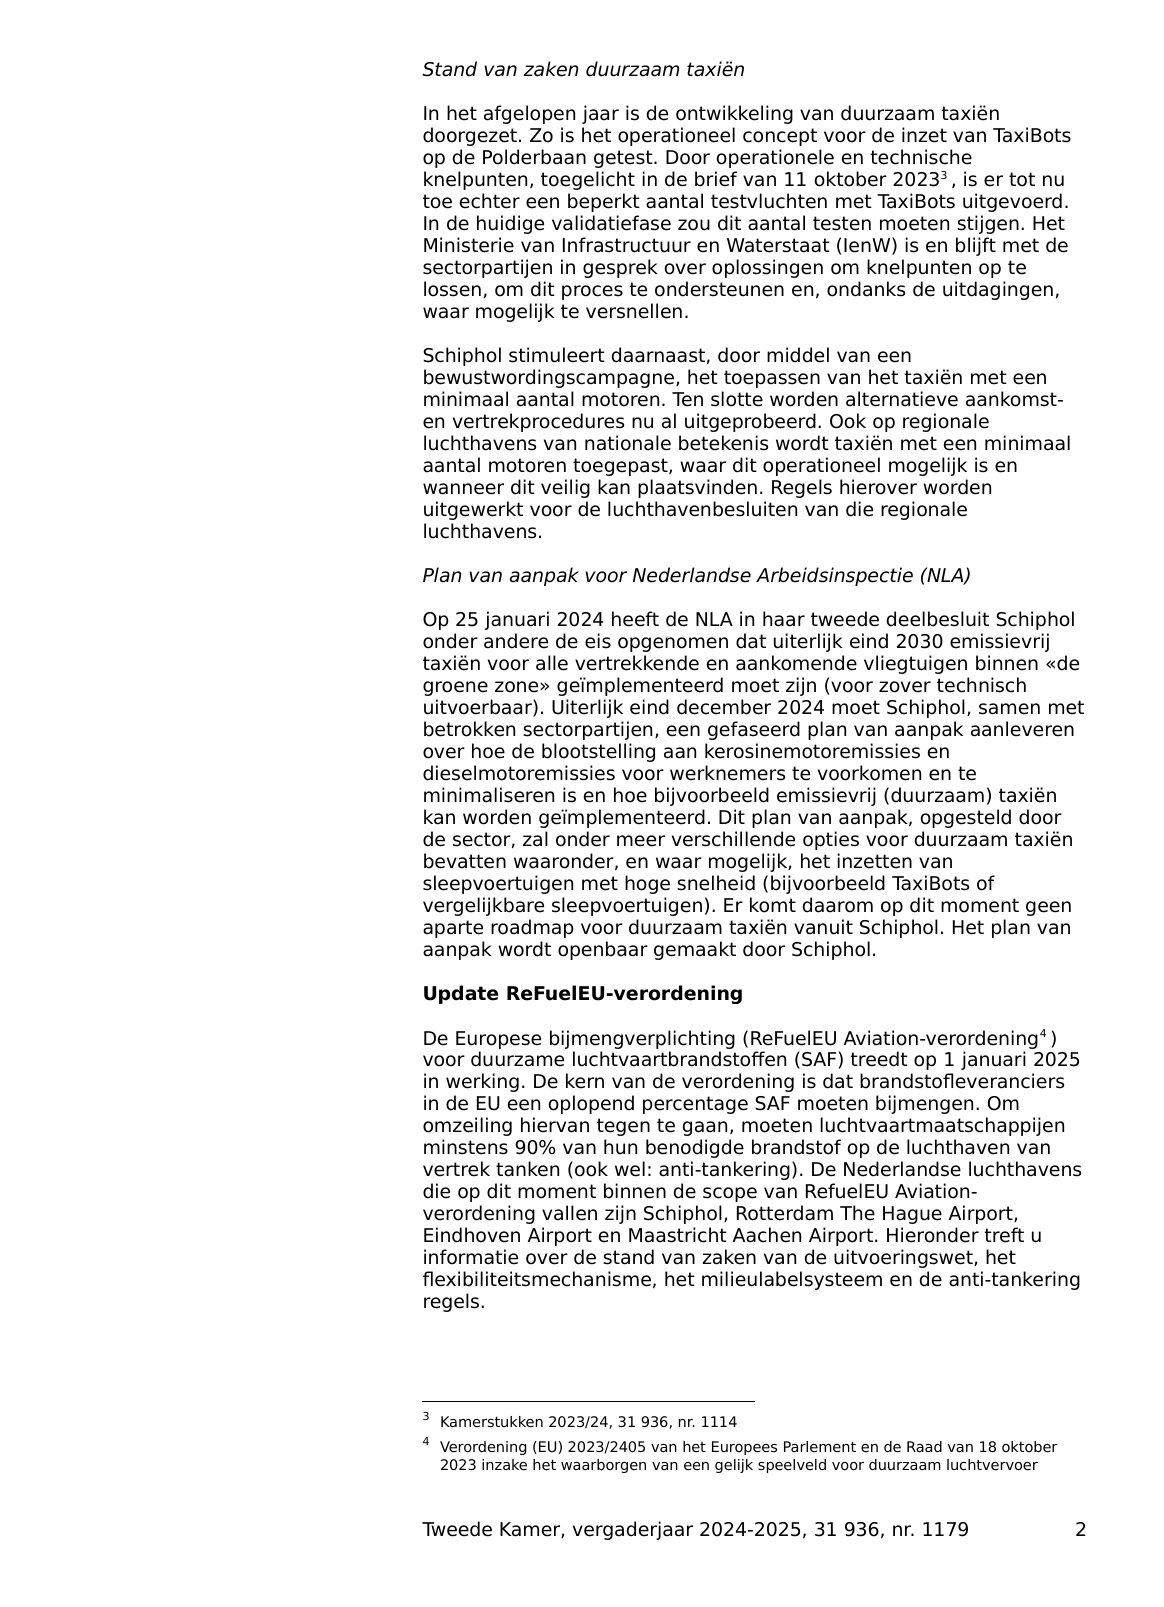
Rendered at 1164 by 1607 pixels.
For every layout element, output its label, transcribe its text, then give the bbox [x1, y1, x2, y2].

subtitle Update ReFuelEU-verordening [422, 983, 1087, 1005]
text In het afgelopen jaar is de ontwikkeling van duurzaam taxiën doorgezet. Zo is het operationeel concept voor de inzet van TaxiBots op de Polderbaan getest. Door operationele en technische knelpunten, toegelicht in de brief van 11 oktober 2023, is er tot nu toe echter een beperkt aantal testvluchten met TaxiBots uitgevoerd. In de huidige validatiefase zou dit aantal testen moeten stijgen. Het Ministerie van Infrastructuur en Waterstaat (IenW) is en blijft met de sectorpartijen in gesprek over oplossingen om knelpunten op te lossen, om dit proces te ondersteunen en, ondanks de uitdagingen, waar mogelijk te versnellen. [422, 103, 1087, 323]
subtitle Plan van aanpak voor Nederlandse Arbeidsinspectie (NLA) [422, 565, 1087, 587]
text De Europese bijmengverplichting (ReFuelEU Aviation-verordening) voor duurzame luchtvaartbrandstoffen (SAF) treedt op 1 januari 2025 in werking. De kern van de verordening is dat brandstofleveranciers in de EU een oplopend percentage SAF moeten bijmengen. Om omzeiling hiervan tegen te gaan, moeten luchtvaartmaatschappijen minstens 90% van hun benodigde brandstof op de luchthaven van vertrek tanken (ook wel: anti-tankering). De Nederlandse luchthavens die op dit moment binnen de scope van RefuelEU Aviation-verordening vallen zijn Schiphol, Rotterdam The Hague Airport, Eindhoven Airport en Maastricht Aachen Airport. Hieronder treft u informatie over de stand van zaken van de uitvoeringswet, het flexibiliteitsmechanisme, het milieulabelsysteem en de anti-tankering regels. [422, 1027, 1087, 1313]
text Verordening (EU) 2023/2405 van het Europees Parlement en de Raad van 18 oktober 2023 inzake het waarborgen van een gelijk speelveld voor duurzaam luchtvervoer [422, 1435, 1087, 1474]
subtitle Stand van zaken duurzaam taxiën [422, 59, 1087, 81]
text Kamerstukken 2023/24, 31 936, nr. 1114 [422, 1410, 1087, 1432]
text Op 25 januari 2024 heeft de NLA in haar tweede deelbesluit Schiphol onder andere de eis opgenomen dat uiterlijk eind 2030 emissievrij taxiën voor alle vertrekkende en aankomende vliegtuigen binnen «de groene zone» geïmplementeerd moet zijn (voor zover technisch uitvoerbaar). Uiterlijk eind december 2024 moet Schiphol, samen met betrokken sectorpartijen, een gefaseerd plan van aanpak aanleveren over hoe de blootstelling aan kerosinemotoremissies en dieselmotoremissies voor werknemers te voorkomen en te minimaliseren is en hoe bijvoorbeeld emissievrij (duurzaam) taxiën kan worden geïmplementeerd. Dit plan van aanpak, opgesteld door de sector, zal onder meer verschillende opties voor duurzaam taxiën bevatten waaronder, en waar mogelijk, het inzetten van sleepvoertuigen met hoge snelheid (bijvoorbeeld TaxiBots of vergelijkbare sleepvoertuigen). Er komt daarom op dit moment geen aparte roadmap voor duurzaam taxiën vanuit Schiphol. Het plan van aanpak wordt openbaar gemaakt door Schiphol. [422, 609, 1087, 961]
text Schiphol stimuleert daarnaast, door middel van een bewustwordingscampagne, het toepassen van het taxiën met een minimaal aantal motoren. Ten slotte worden alternatieve aankomst- en vertrekprocedures nu al uitgeprobeerd. Ook op regionale luchthavens van nationale betekenis wordt taxiën met een minimaal aantal motoren toegepast, waar dit operationeel mogelijk is en wanneer dit veilig kan plaatsvinden. Regels hierover worden uitgewerkt voor de luchthavenbesluiten van die regionale luchthavens. [422, 345, 1087, 543]
